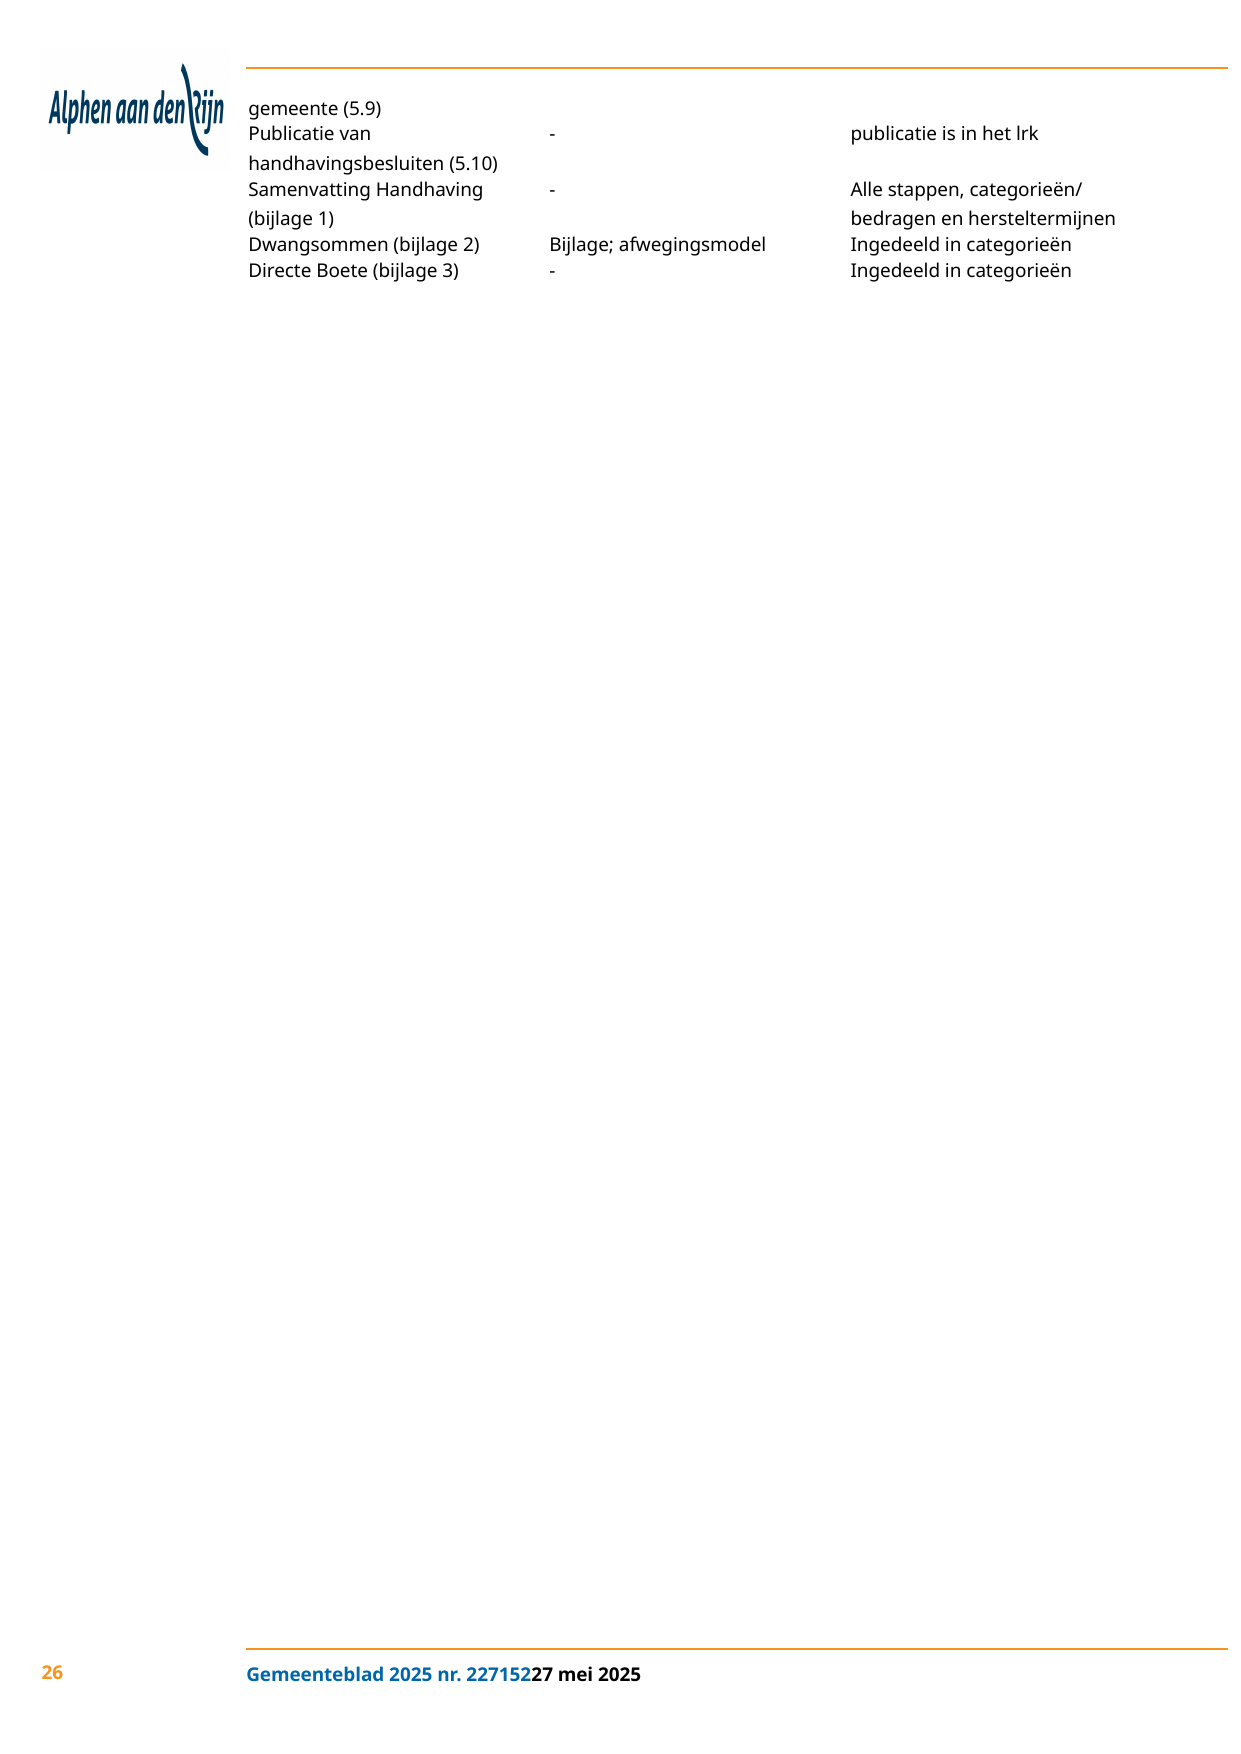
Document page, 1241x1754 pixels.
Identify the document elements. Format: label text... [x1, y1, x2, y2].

table_cell Publicatie van handhavingsbesluiten (5.10) [248, 121, 549, 176]
table_cell publicatie is in het lrk [850, 121, 1152, 176]
table_cell Alle stappen, categorieën/ bedragen en hersteltermijnen [850, 176, 1152, 231]
table_cell - [549, 257, 850, 283]
table_cell - [549, 121, 850, 176]
table_cell Ingedeeld in categorieën [850, 257, 1152, 283]
table_cell Bijlage; afwegingsmodel [549, 231, 850, 257]
table_cell Samenvatting Handhaving (bijlage 1) [248, 176, 549, 231]
table_cell - [549, 95, 850, 121]
table_cell Dwangsommen (bijlage 2) [248, 231, 549, 257]
table_cell [850, 95, 1152, 121]
table_cell Ingedeeld in categorieën [850, 231, 1152, 257]
table_cell gemeente (5.9) [248, 95, 549, 121]
table_cell Directe Boete (bijlage 3) [248, 257, 549, 283]
picture [41, 47, 231, 172]
table_cell - [549, 176, 850, 231]
